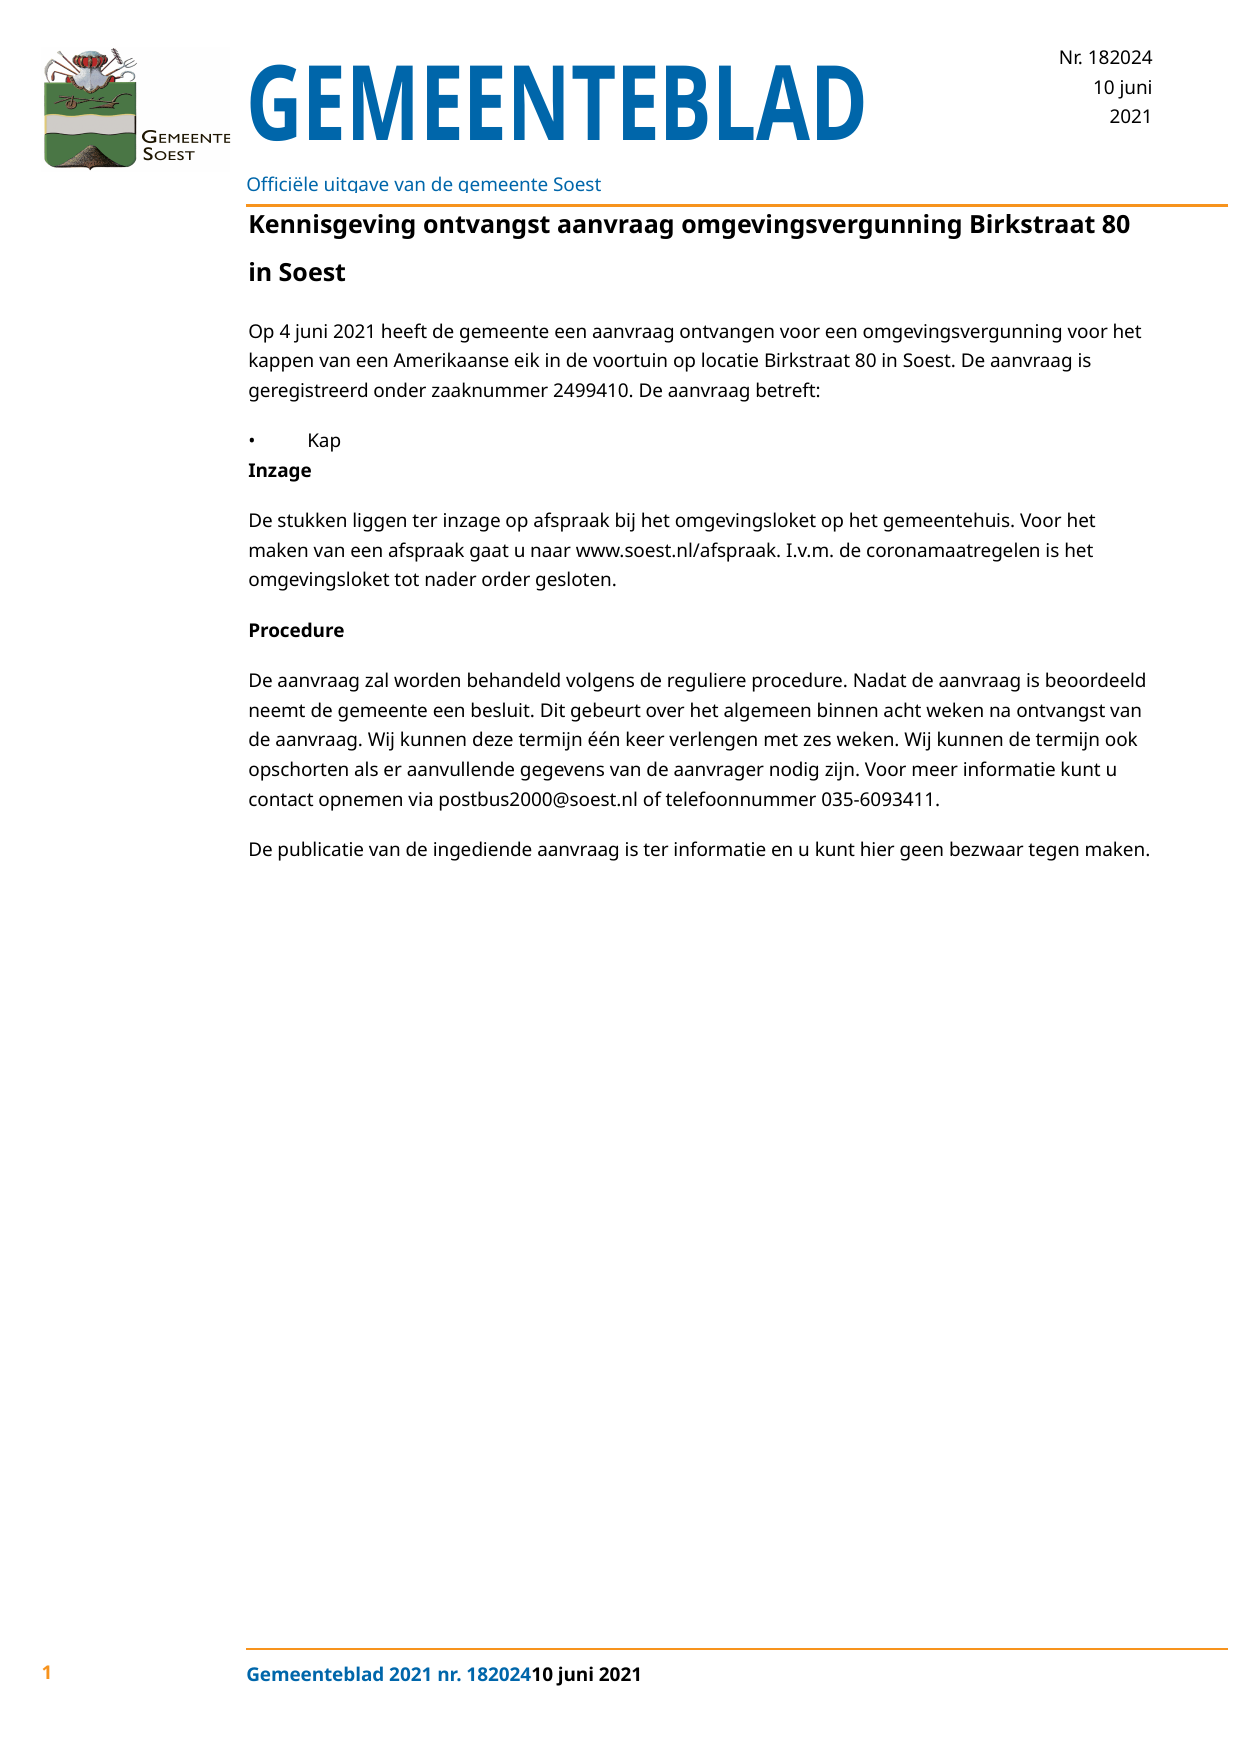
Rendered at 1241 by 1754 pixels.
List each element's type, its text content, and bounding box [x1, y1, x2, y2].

text De publicatie van de ingediende aanvraag is ter informatie en u kunt hier geen bezwaar tegen maken. [248, 836, 1152, 862]
text Inzage [248, 457, 1152, 483]
text Op 4 juni 2021 heeft de gemeente een aanvraag ontvangen voor een omgevingsvergunning voor het kappen van een Amerikaanse eik in de voortuin op locatie Birkstraat 80 in Soest. De aanvraag is geregistreerd onder zaaknummer 2499410. De aanvraag betreft: [248, 318, 1152, 403]
text De stukken liggen ter inzage op afspraak bij het omgevingsloket op het gemeentehuis. Voor het maken van een afspraak gaat u naar www.soest.nl/afspraak. I.v.m. de coronamaatregelen is het omgevingsloket tot nader order gesloten. [248, 507, 1152, 592]
list Kap [248, 427, 1152, 453]
text Kennisgeving ontvangst aanvraag omgevingsvergunning Birkstraat 80 in Soest [248, 207, 1152, 288]
text De aanvraag zal worden behandeld volgens de reguliere procedure. Nadat de aanvraag is beoordeeld neemt de gemeente een besluit. Dit gebeurt over het algemeen binnen acht weken na ontvangst van de aanvraag. Wij kunnen deze termijn één keer verlengen met zes weken. Wij kunnen de termijn ook opschorten als er aanvullende gegevens van de aanvrager nodig zijn. Voor meer informatie kunt u contact opnemen via postbus2000@soest.nl of telefoonnummer 035-6093411. [248, 667, 1152, 812]
picture [41, 47, 231, 172]
text Procedure [248, 617, 1152, 643]
